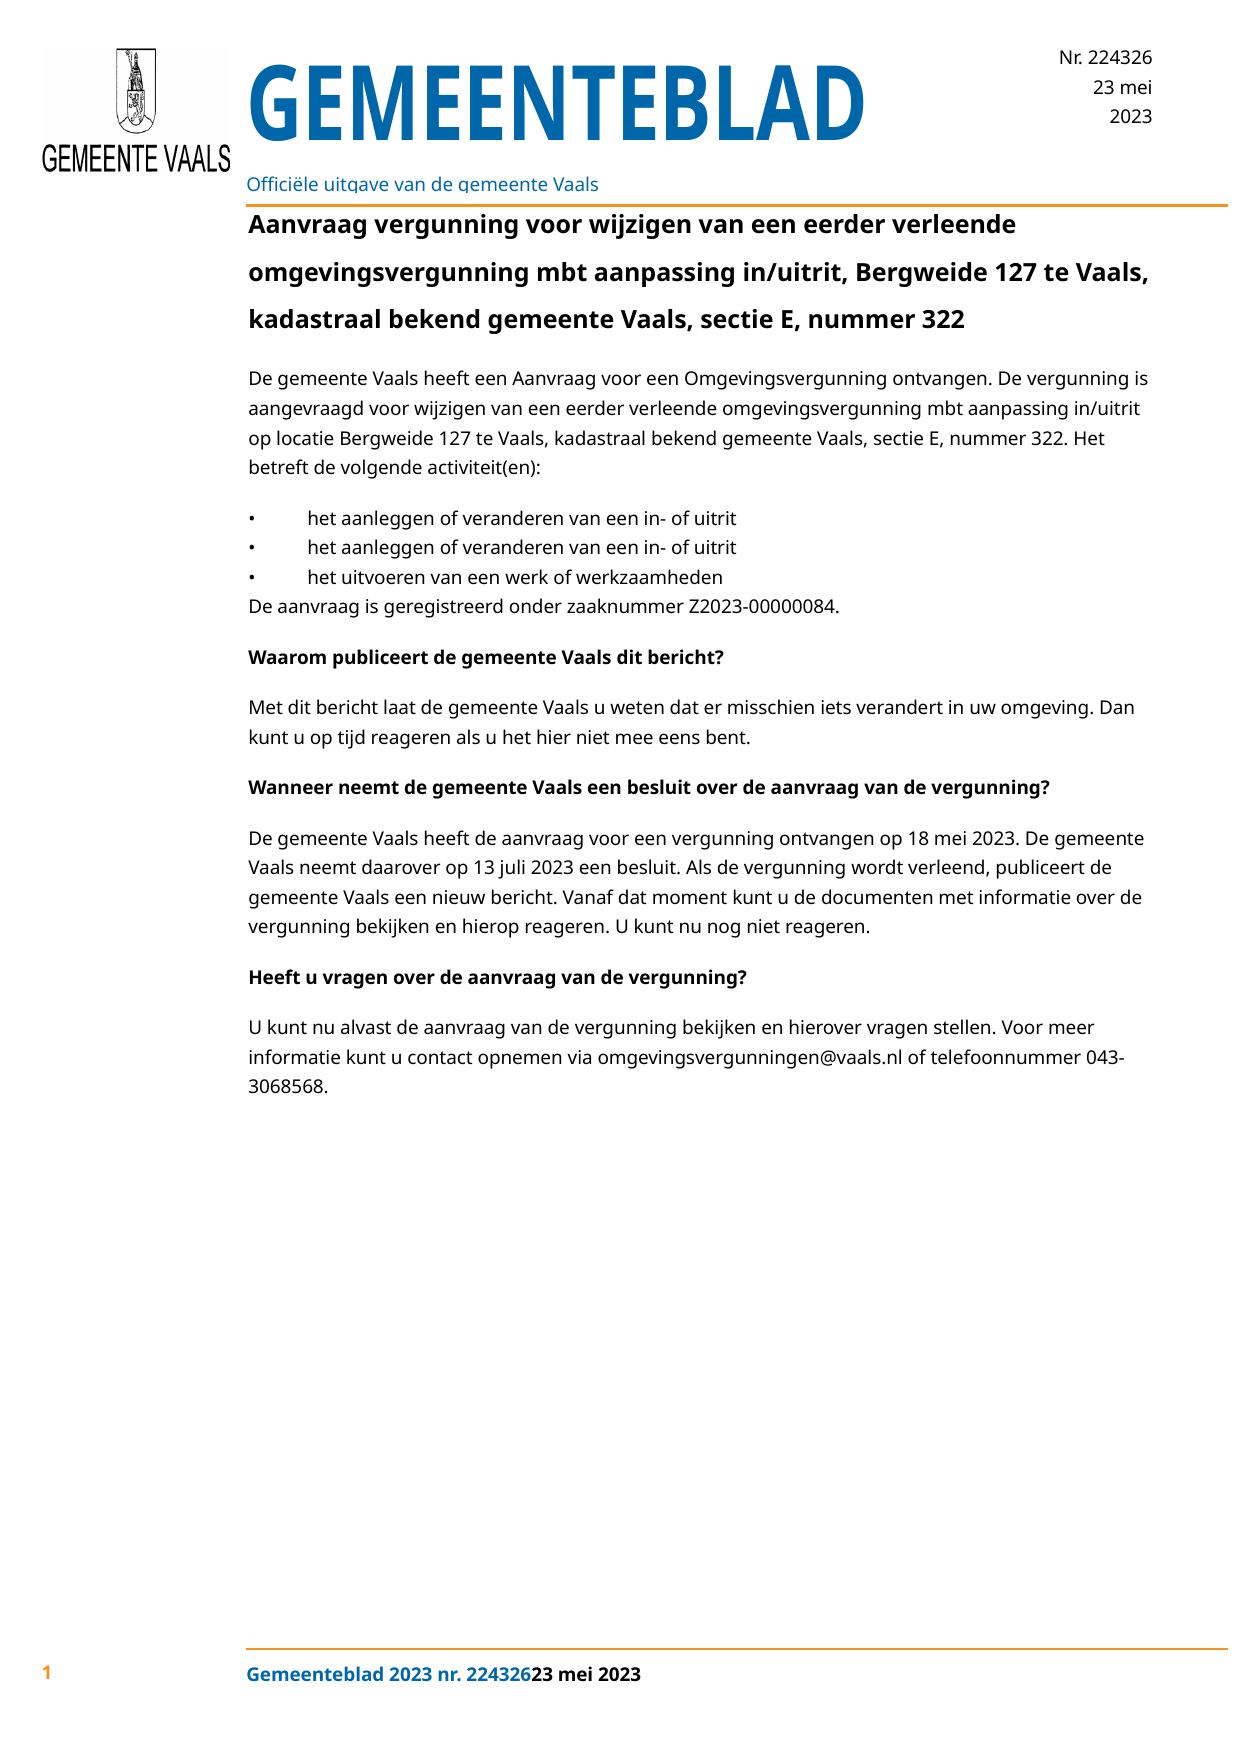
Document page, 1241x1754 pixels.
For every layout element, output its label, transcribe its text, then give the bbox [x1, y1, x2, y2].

list het uitvoeren van een werk of werkzaamheden [248, 564, 1152, 589]
text Met dit bericht laat de gemeente Vaals u weten dat er misschien iets verandert in uw omgeving. Dan kunt u op tijd reageren als u het hier niet mee eens bent. [248, 694, 1152, 749]
text Wanneer neemt de gemeente Vaals een besluit over de aanvraag van de vergunning? [248, 774, 1152, 800]
text Waarom publiceert de gemeente Vaals dit bericht? [248, 644, 1152, 669]
text De gemeente Vaals heeft de aanvraag voor een vergunning ontvangen op 18 mei 2023. De gemeente Vaals neemt daarover op 13 juli 2023 een besluit. Als de vergunning wordt verleend, publiceert de gemeente Vaals een nieuw bericht. Vanaf dat moment kunt u de documenten met informatie over de vergunning bekijken en hierop reageren. U kunt nu nog niet reageren. [248, 825, 1152, 939]
picture [41, 47, 231, 172]
text Aanvraag vergunning voor wijzigen van een eerder verleende omgevingsvergunning mbt aanpassing in/uitrit, Bergweide 127 te Vaals, kadastraal bekend gemeente Vaals, sectie E, nummer 322 [248, 207, 1152, 336]
list het aanleggen of veranderen van een in- of uitrit [248, 534, 1152, 560]
text De gemeente Vaals heeft een Aanvraag voor een Omgevingsvergunning ontvangen. De vergunning is aangevraagd voor wijzigen van een eerder verleende omgevingsvergunning mbt aanpassing in/uitrit op locatie Bergweide 127 te Vaals, kadastraal bekend gemeente Vaals, sectie E, nummer 322. Het betreft de volgende activiteit(en): [248, 366, 1152, 480]
text Heeft u vragen over de aanvraag van de vergunning? [248, 964, 1152, 989]
text De aanvraag is geregistreerd onder zaaknummer Z2023-00000084. [248, 593, 1152, 619]
text U kunt nu alvast de aanvraag van de vergunning bekijken en hierover vragen stellen. Voor meer informatie kunt u contact opnemen via omgevingsvergunningen@vaals.nl of telefoonnummer 043-3068568. [248, 1014, 1152, 1099]
list het aanleggen of veranderen van een in- of uitrit [248, 505, 1152, 530]
